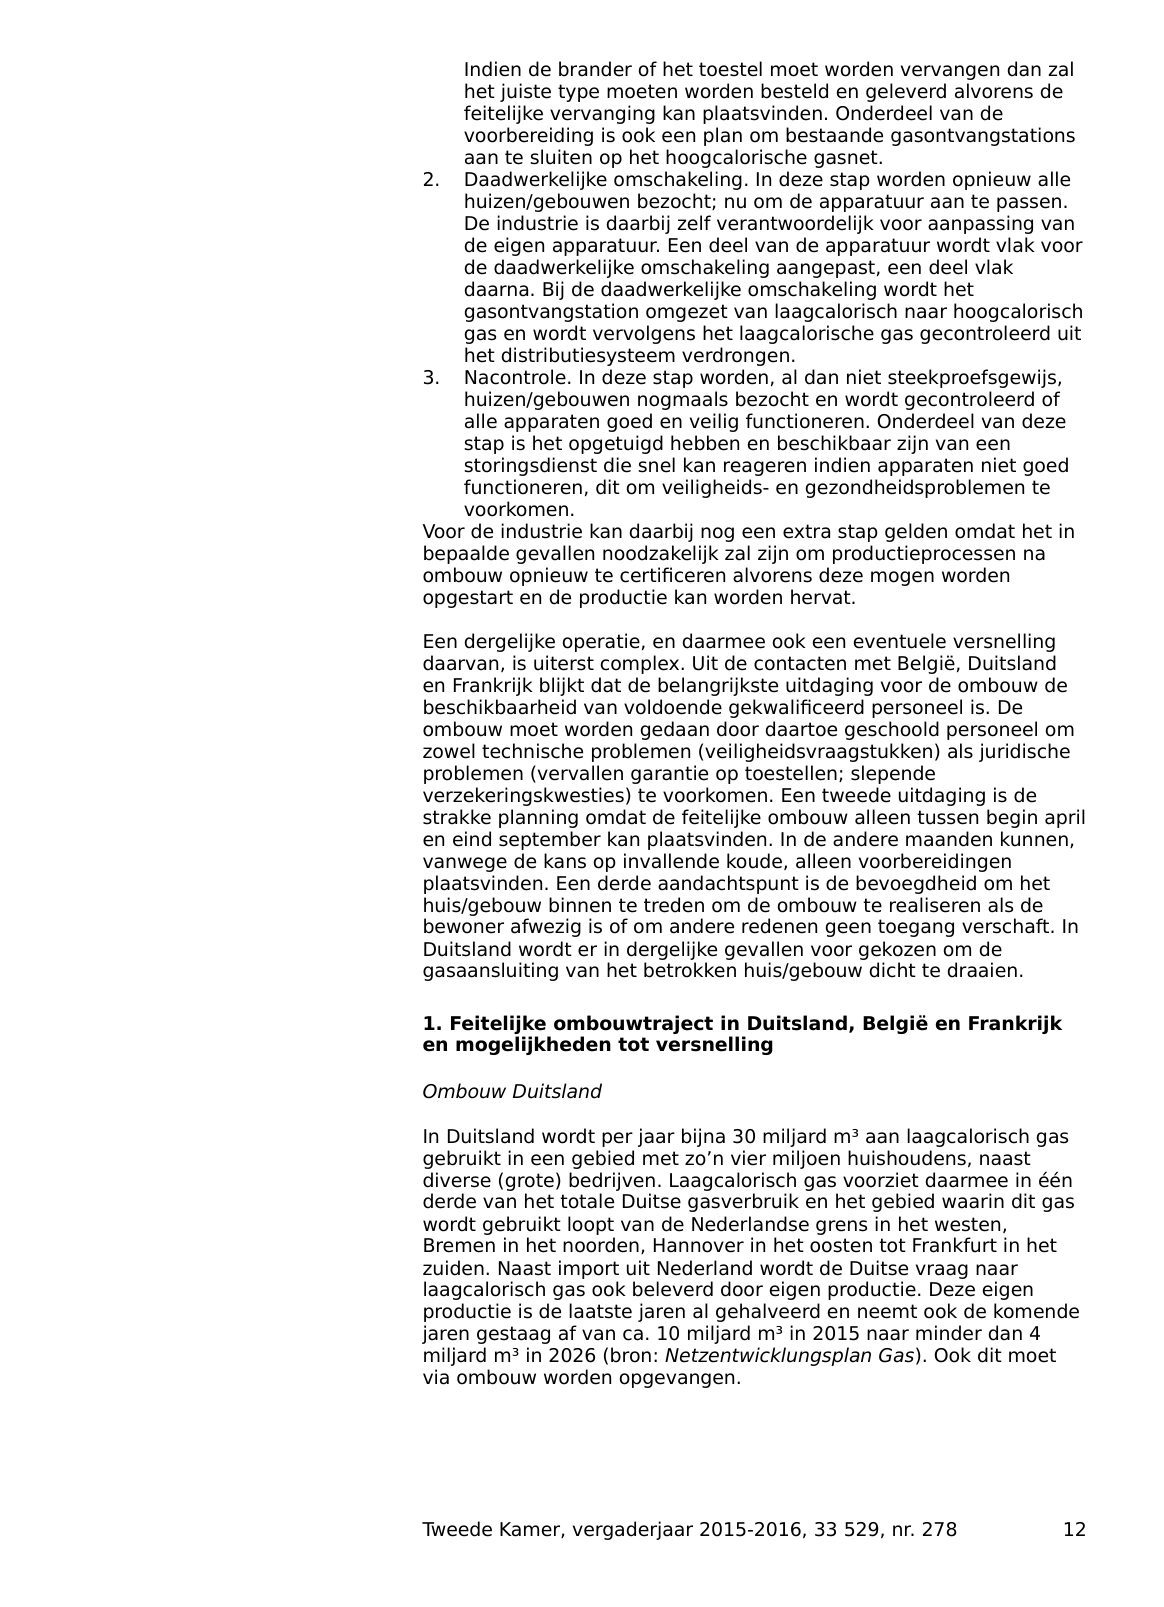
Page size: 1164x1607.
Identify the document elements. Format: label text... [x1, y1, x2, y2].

text Voor de industrie kan daarbij nog een extra stap gelden omdat het in bepaalde gevallen noodzakelijk zal zijn om productieprocessen na ombouw opnieuw te certificeren alvorens deze mogen worden opgestart en de productie kan worden hervat. [422, 521, 1087, 608]
text Een dergelijke operatie, en daarmee ook een eventuele versnelling daarvan, is uiterst complex. Uit de contacten met België, Duitsland en Frankrijk blijkt dat de belangrijkste uitdaging voor de ombouw de beschikbaarheid van voldoende gekwalificeerd personeel is. De ombouw moet worden gedaan door daartoe geschoold personeel om zowel technische problemen (veiligheidsvraagstukken) als juridische problemen (vervallen garantie op toestellen; slepende verzekeringskwesties) te voorkomen. Een tweede uitdaging is de strakke planning omdat de feitelijke ombouw alleen tussen begin april en eind september kan plaatsvinden. In de andere maanden kunnen, vanwege de kans op invallende koude, alleen voorbereidingen plaatsvinden. Een derde aandachtspunt is de bevoegdheid om het huis/gebouw binnen te treden om de ombouw te realiseren als de bewoner afwezig is of om andere redenen geen toegang verschaft. In Duitsland wordt er in dergelijke gevallen voor gekozen om de gasaansluiting van het betrokken huis/gebouw dicht te draaien. [422, 631, 1087, 982]
text Indien de brander of het toestel moet worden vervangen dan zal het juiste type moeten worden besteld en geleverd alvorens de feitelijke vervanging kan plaatsvinden. Onderdeel van de voorbereiding is ook een plan om bestaande gasontvangstations aan te sluiten op het hoogcalorische gasnet. [422, 59, 1087, 169]
text 2. Daadwerkelijke omschakeling. In deze stap worden opnieuw alle huizen/gebouwen bezocht; nu om de apparatuur aan te passen. De industrie is daarbij zelf verantwoordelijk voor aanpassing van de eigen apparatuur. Een deel van de apparatuur wordt vlak voor de daadwerkelijke omschakeling aangepast, een deel vlak daarna. Bij de daadwerkelijke omschakeling wordt het gasontvangstation omgezet van laagcalorisch naar hoogcalorisch gas en wordt vervolgens het laagcalorische gas gecontroleerd uit het distributiesysteem verdrongen. [422, 169, 1087, 367]
text In Duitsland wordt per jaar bijna 30 miljard m³ aan laagcalorisch gas gebruikt in een gebied met zo’n vier miljoen huishoudens, naast diverse (grote) bedrijven. Laagcalorisch gas voorziet daarmee in één derde van het totale Duitse gasverbruik en het gebied waarin dit gas wordt gebruikt loopt van de Nederlandse grens in het westen, Bremen in het noorden, Hannover in het oosten tot Frankfurt in het zuiden. Naast import uit Nederland wordt de Duitse vraag naar laagcalorisch gas ook beleverd door eigen productie. Deze eigen productie is de laatste jaren al gehalveerd en neemt ook de komende jaren gestaag af van ca. 10 miljard m³ in 2015 naar minder dan 4 miljard m³ in 2026 (bron: Netzentwicklungsplan Gas). Ook dit moet via ombouw worden opgevangen. [422, 1126, 1087, 1389]
subtitle 1. Feitelijke ombouwtraject in Duitsland, België en Frankrijk en mogelijkheden tot versnelling [422, 1012, 1087, 1056]
text 3. Nacontrole. In deze stap worden, al dan niet steekproefsgewijs, huizen/gebouwen nogmaals bezocht en wordt gecontroleerd of alle apparaten goed en veilig functioneren. Onderdeel van deze stap is het opgetuigd hebben en beschikbaar zijn van een storingsdienst die snel kan reageren indien apparaten niet goed functioneren, dit om veiligheids- en gezondheidsproblemen te voorkomen. [422, 367, 1087, 521]
subtitle Ombouw Duitsland [422, 1081, 1087, 1103]
